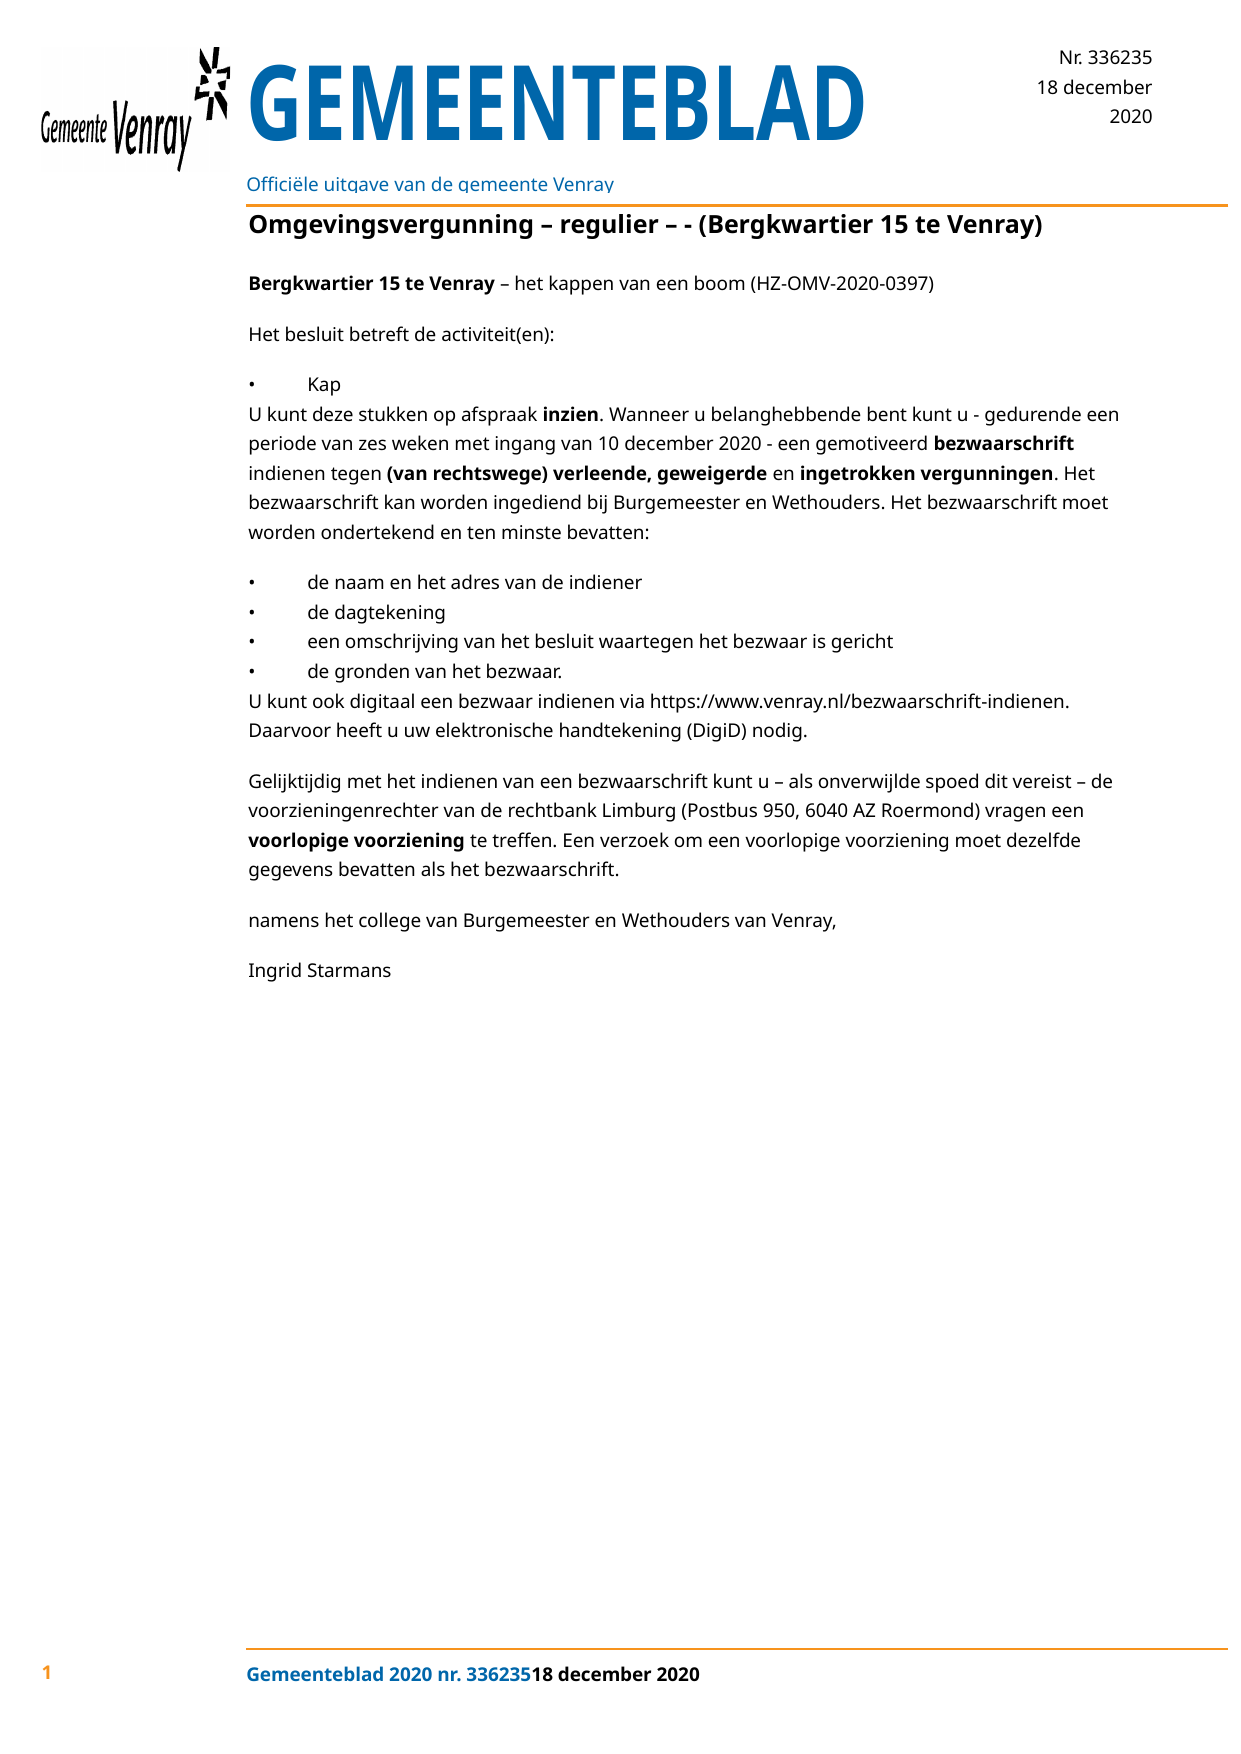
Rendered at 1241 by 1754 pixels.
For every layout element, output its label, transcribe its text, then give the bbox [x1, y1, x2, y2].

text Bergkwartier 15 te Venray – het kappen van een boom (HZ-OMV-2020-0397) [248, 270, 1152, 296]
list de dagtekening [248, 599, 1152, 625]
text Het besluit betreft de activiteit(en): [248, 321, 1152, 346]
list de gronden van het bezwaar. [248, 658, 1152, 684]
picture [41, 47, 231, 172]
text Omgevingsvergunning – regulier – - (Bergkwartier 15 te Venray) [248, 207, 1152, 241]
list Kap [248, 371, 1152, 397]
text Gelijktijdig met het indienen van een bezwaarschrift kunt u – als onverwijlde spoed dit vereist – de voorzieningenrechter van de rechtbank Limburg (Postbus 950, 6040 AZ Roermond) vragen een voorlopige voorziening te treffen. Een verzoek om een voorlopige voorziening moet dezelfde gegevens bevatten als het bezwaarschrift. [248, 768, 1152, 882]
list een omschrijving van het besluit waartegen het bezwaar is gericht [248, 629, 1152, 654]
text U kunt deze stukken op afspraak inzien. Wanneer u belanghebbende bent kunt u - gedurende een periode van zes weken met ingang van 10 december 2020 - een gemotiveerd bezwaarschrift indienen tegen (van rechtswege) verleende, geweigerde en ingetrokken vergunningen. Het bezwaarschrift kan worden ingediend bij Burgemeester en Wethouders. Het bezwaarschrift moet worden ondertekend en ten minste bevatten: [248, 401, 1152, 545]
text Ingrid Starmans [248, 957, 1152, 983]
list de naam en het adres van de indiener [248, 569, 1152, 595]
text U kunt ook digitaal een bezwaar indienen via https://www.venray.nl/bezwaarschrift-indienen. Daarvoor heeft u uw elektronische handtekening (DigiD) nodig. [248, 688, 1152, 743]
text namens het college van Burgemeester en Wethouders van Venray, [248, 907, 1152, 933]
